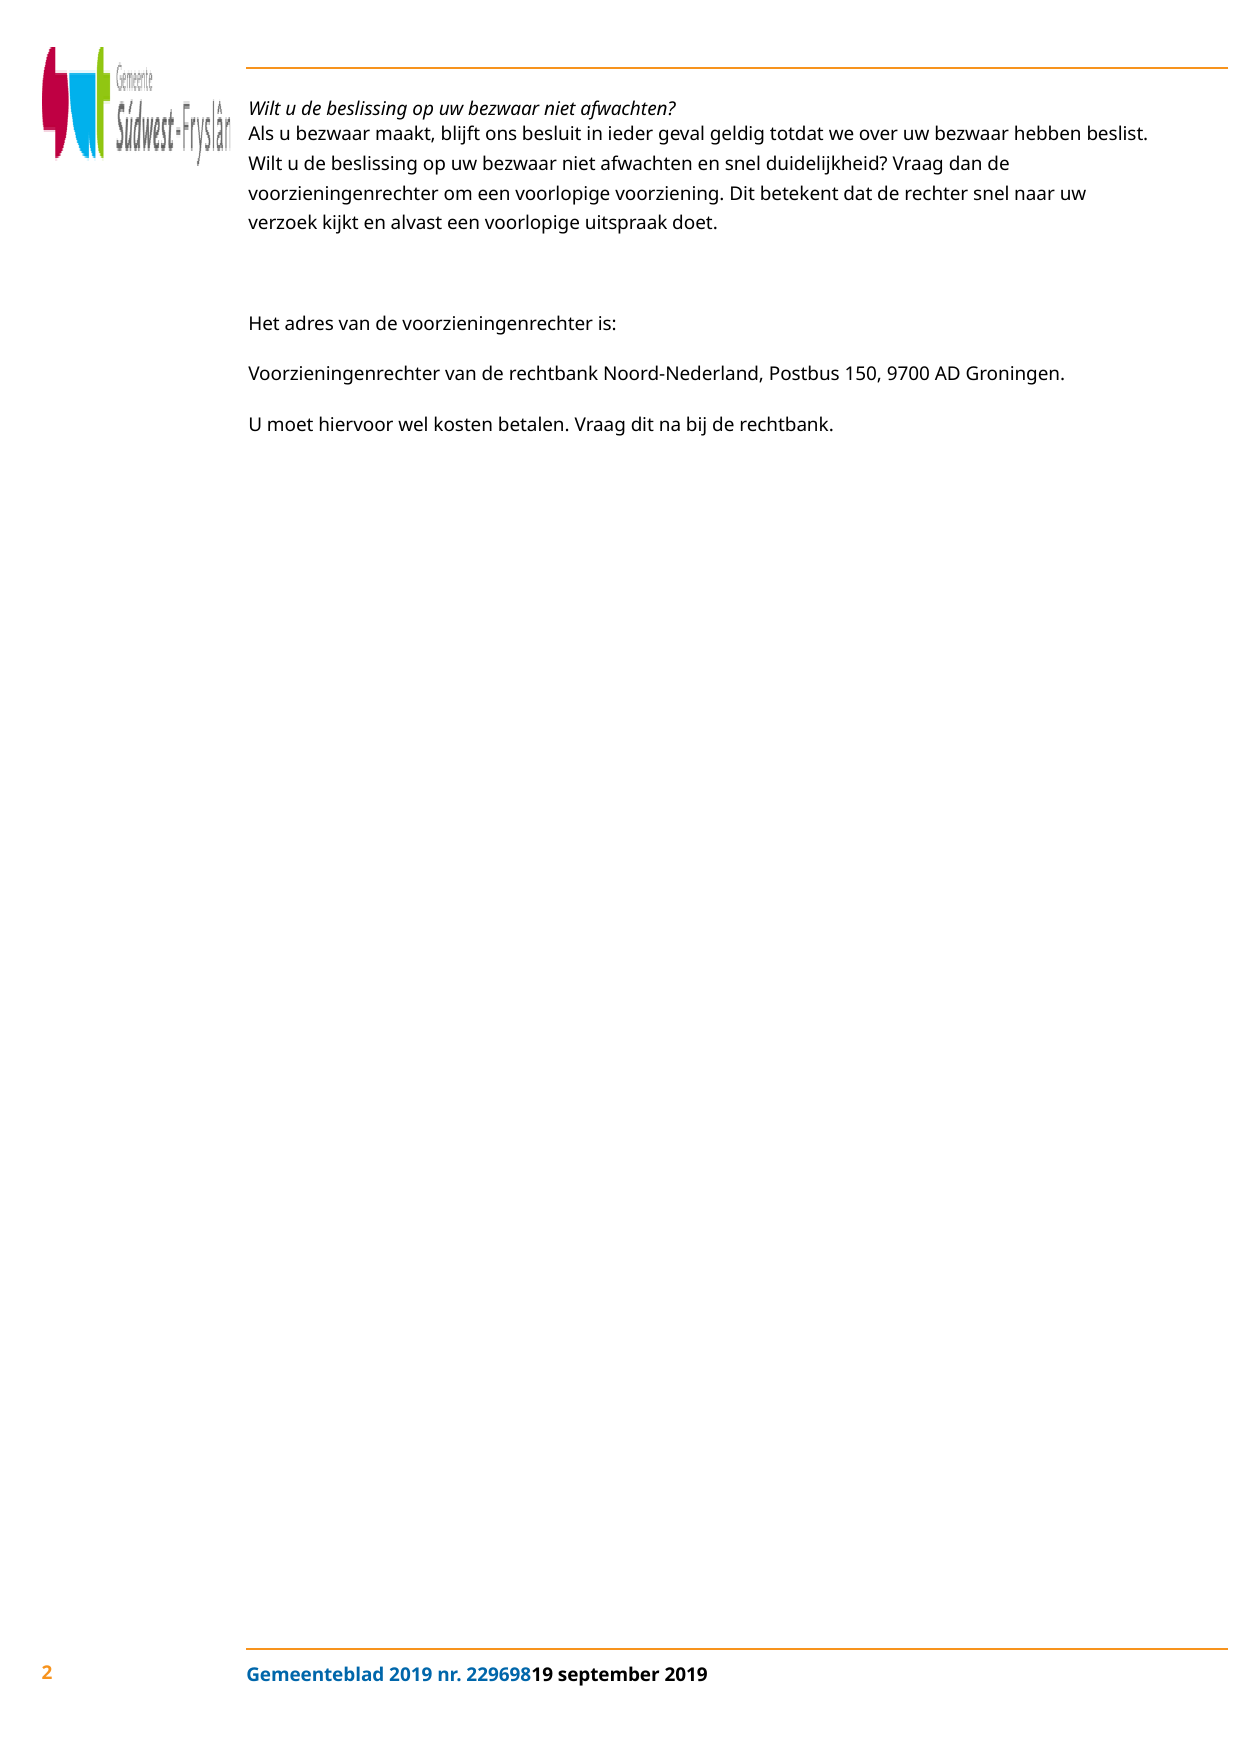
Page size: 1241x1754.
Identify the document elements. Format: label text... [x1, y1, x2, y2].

picture [41, 47, 231, 172]
text U moet hiervoor wel kosten betalen. Vraag dit na bij de rechtbank. [248, 411, 1152, 437]
text Voorzieningenrechter van de rechtbank Noord-Nederland, Postbus 150, 9700 AD Groningen. [248, 361, 1152, 386]
text Wilt u de beslissing op uw bezwaar niet afwachten? [248, 95, 1152, 121]
text Als u bezwaar maakt, blijft ons besluit in ieder geval geldig totdat we over uw bezwaar hebben beslist. Wilt u de beslissing op uw bezwaar niet afwachten en snel duidelijkheid? Vraag dan de voorzieningenrechter om een voorlopige voorziening. Dit betekent dat de rechter snel naar uw verzoek kijkt en alvast een voorlopige uitspraak doet. [248, 121, 1152, 235]
text Het adres van de voorzieningenrechter is: [248, 310, 1152, 336]
